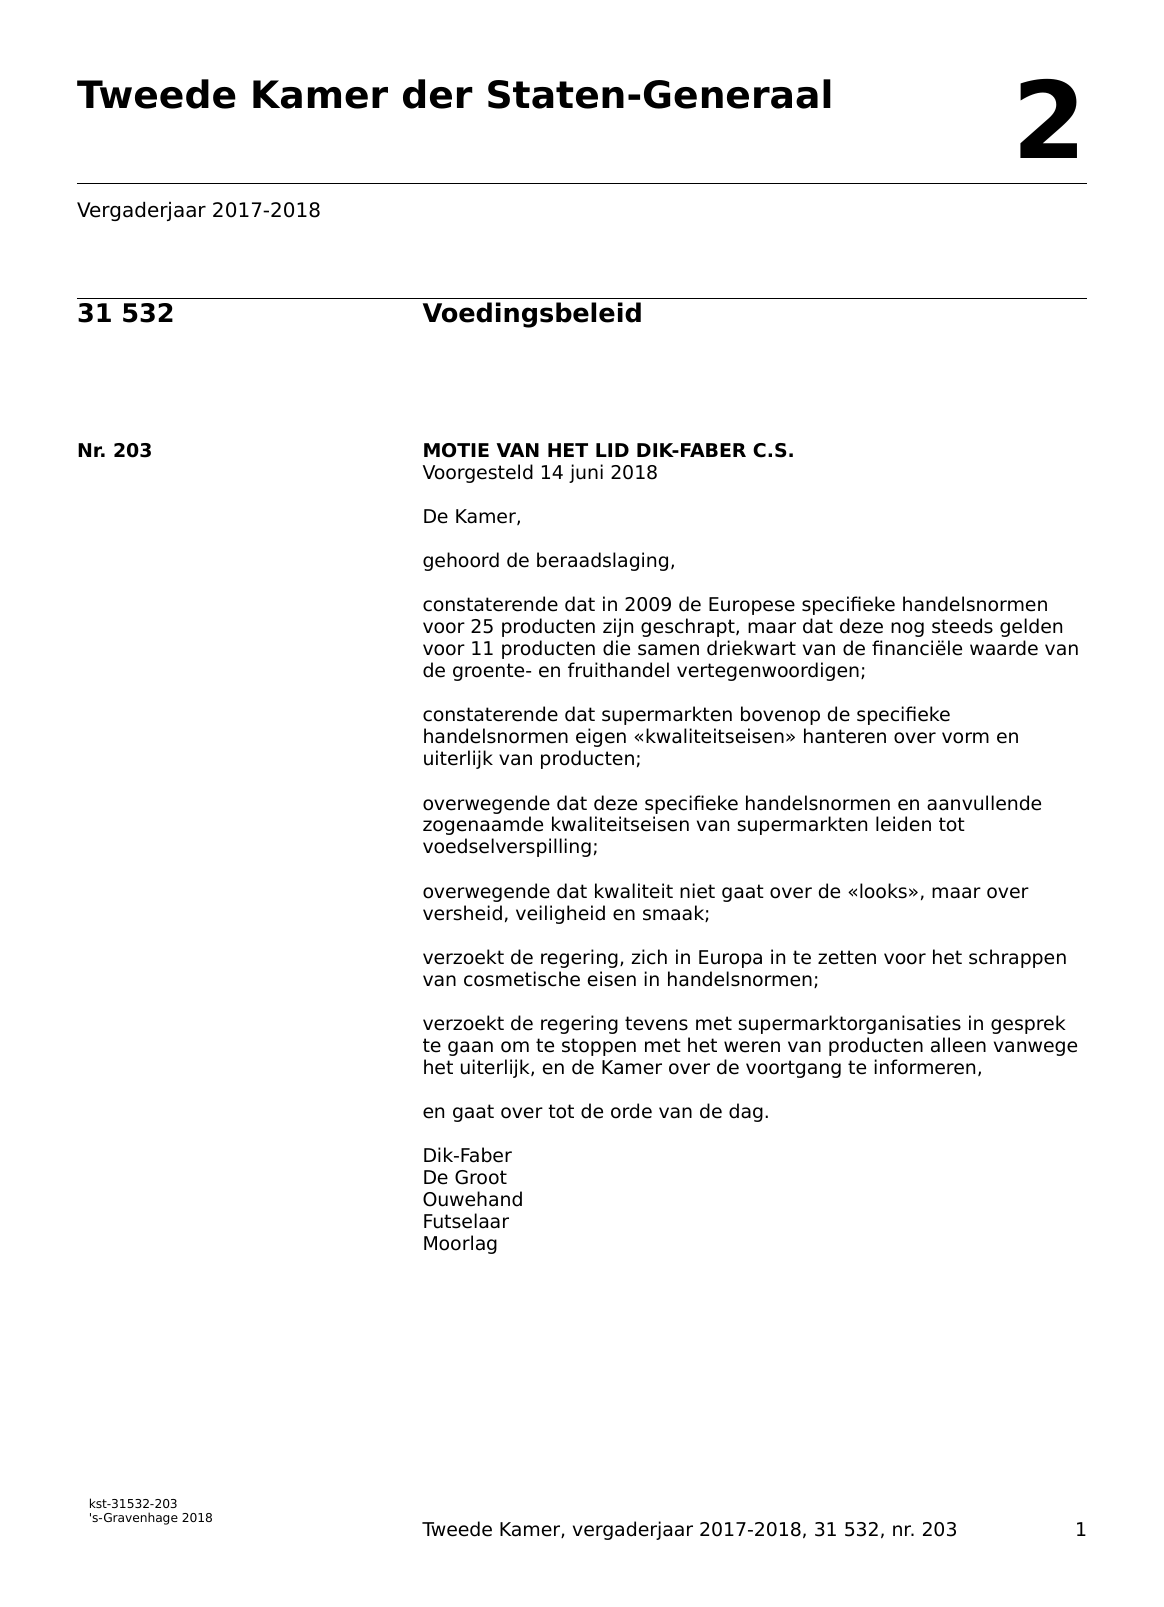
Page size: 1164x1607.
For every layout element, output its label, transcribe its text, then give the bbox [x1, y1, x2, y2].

text verzoekt de regering tevens met supermarktorganisaties in gesprek te gaan om te stoppen met het weren van producten alleen vanwege het uiterlijk, en de Kamer over de voortgang te informeren, [422, 1013, 1087, 1079]
table_header Tweede Kamer der Staten-Generaal [77, 59, 886, 183]
text verzoekt de regering, zich in Europa in te zetten voor het schrappen van cosmetische eisen in handelsnormen; [422, 947, 1087, 991]
text overwegende dat deze specifieke handelsnormen en aanvullende zogenaamde kwaliteitseisen van supermarkten leiden tot voedselverspilling; [422, 792, 1087, 858]
table_cell Vergaderjaar 2017-2018 [77, 184, 1087, 298]
text kst-31532-203 [88, 1497, 323, 1511]
text constaterende dat supermarkten bovenop de specifieke handelsnormen eigen «kwaliteitseisen» hanteren over vorm en uiterlijk van producten; [422, 704, 1087, 770]
text Voorgesteld 14 juni 2018 [422, 462, 1087, 484]
text Ouwehand [422, 1189, 1087, 1211]
text De Kamer, [422, 506, 1087, 528]
text De Groot [422, 1167, 1087, 1189]
subtitle Nr. 203 MOTIE VAN HET LID DIK-FABER C.S. [77, 440, 1087, 462]
text constaterende dat in 2009 de Europese specifieke handelsnormen voor 25 producten zijn geschrapt, maar dat deze nog steeds gelden voor 11 producten die samen driekwart van de financiële waarde van de groente- en fruithandel vertegenwoordigen; [422, 594, 1087, 682]
text gehoord de beraadslaging, [422, 550, 1087, 572]
text 's-Gravenhage 2018 [88, 1511, 323, 1525]
text overwegende dat kwaliteit niet gaat over de «looks», maar over versheid, veiligheid en smaak; [422, 881, 1087, 924]
text en gaat over tot de orde van de dag. [422, 1101, 1087, 1123]
text Moorlag [422, 1233, 1087, 1255]
table_header 2 [886, 59, 1087, 183]
text Futselaar [422, 1211, 1087, 1233]
text Dik-Faber [422, 1145, 1087, 1167]
subtitle 31 532 Voedingsbeleid [77, 299, 1087, 329]
